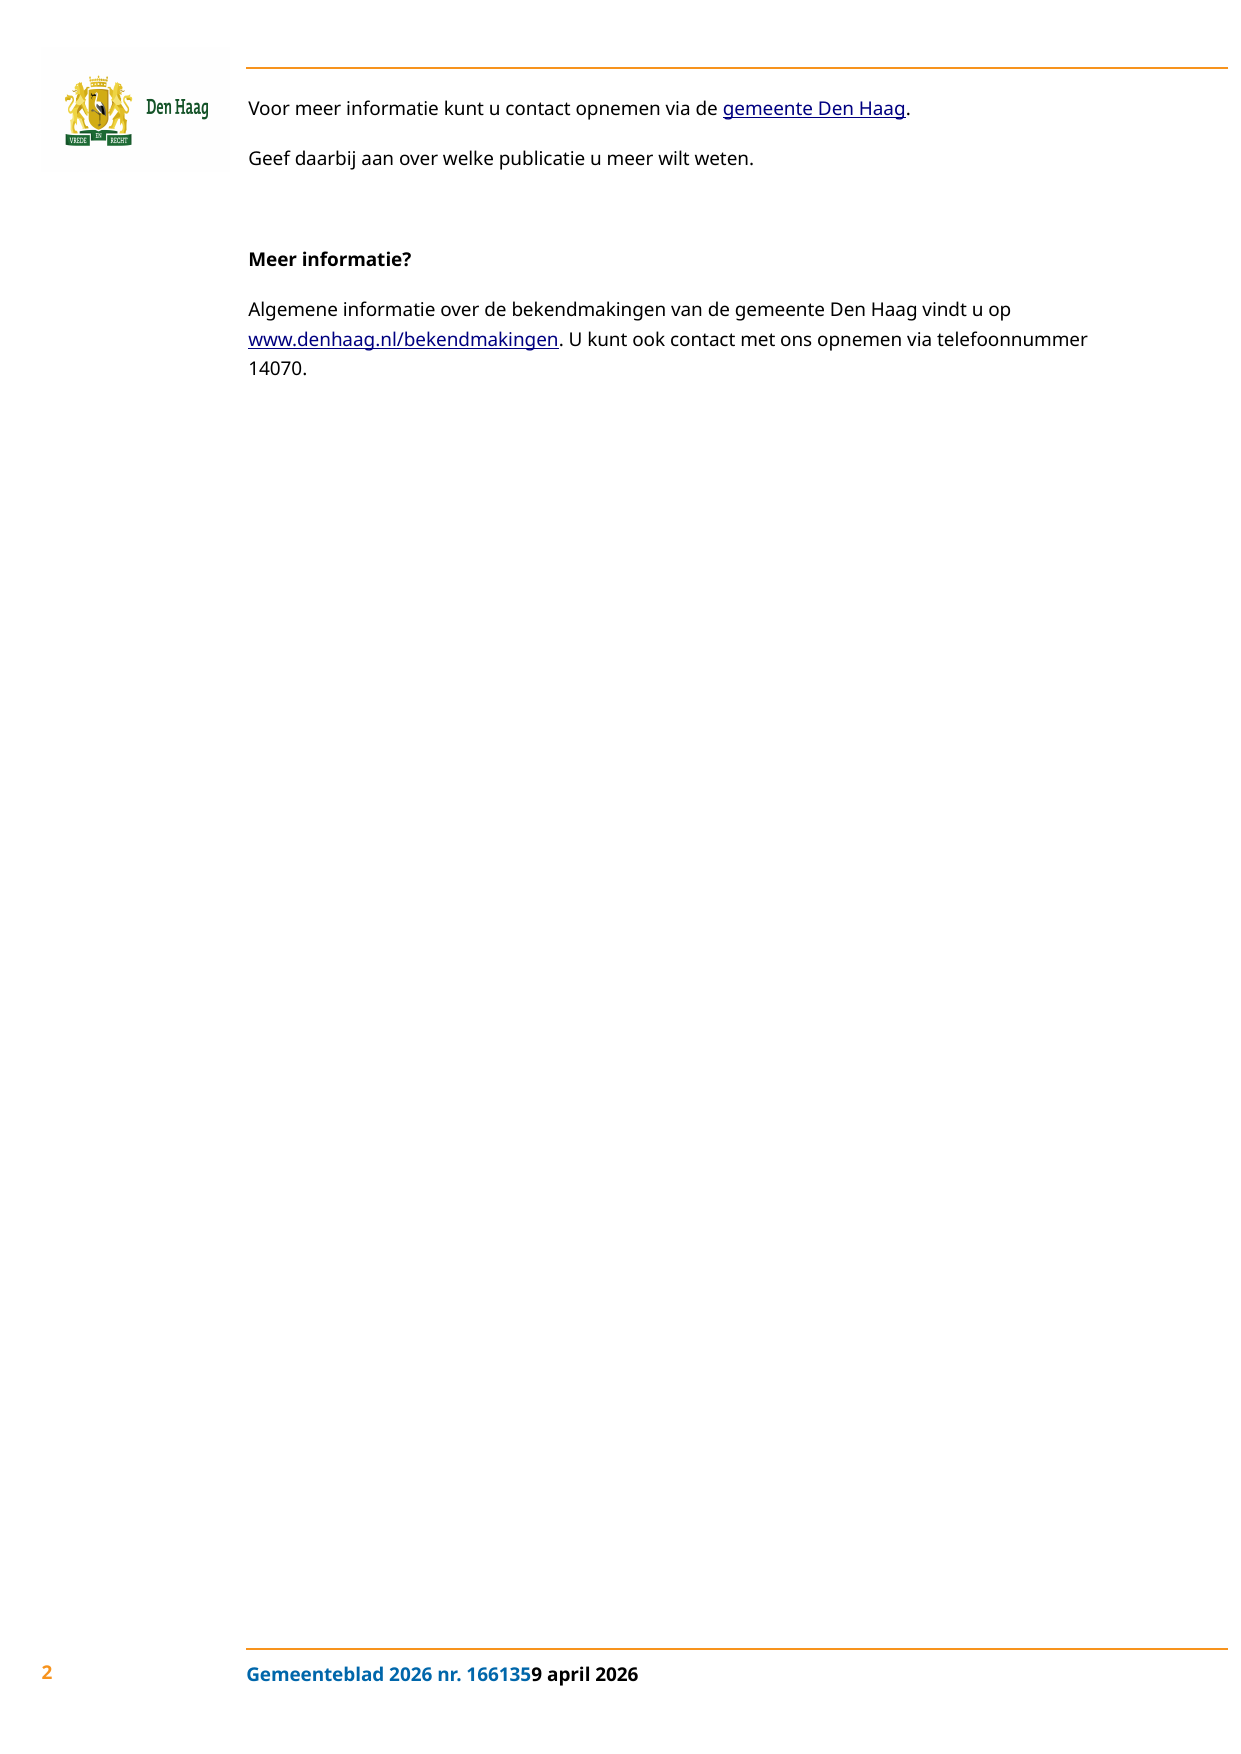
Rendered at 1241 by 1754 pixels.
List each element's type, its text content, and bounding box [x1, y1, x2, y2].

text Geef daarbij aan over welke publicatie u meer wilt weten. [248, 145, 1152, 171]
text Voor meer informatie kunt u contact opnemen via de gemeente Den Haag. [248, 95, 1152, 121]
picture [41, 47, 231, 172]
text Meer informatie? [248, 246, 1152, 272]
text Algemene informatie over de bekendmakingen van de gemeente Den Haag vindt u op www.denhaag.nl/bekendmakingen. U kunt ook contact met ons opnemen via telefoonnummer 14070. [248, 296, 1152, 381]
